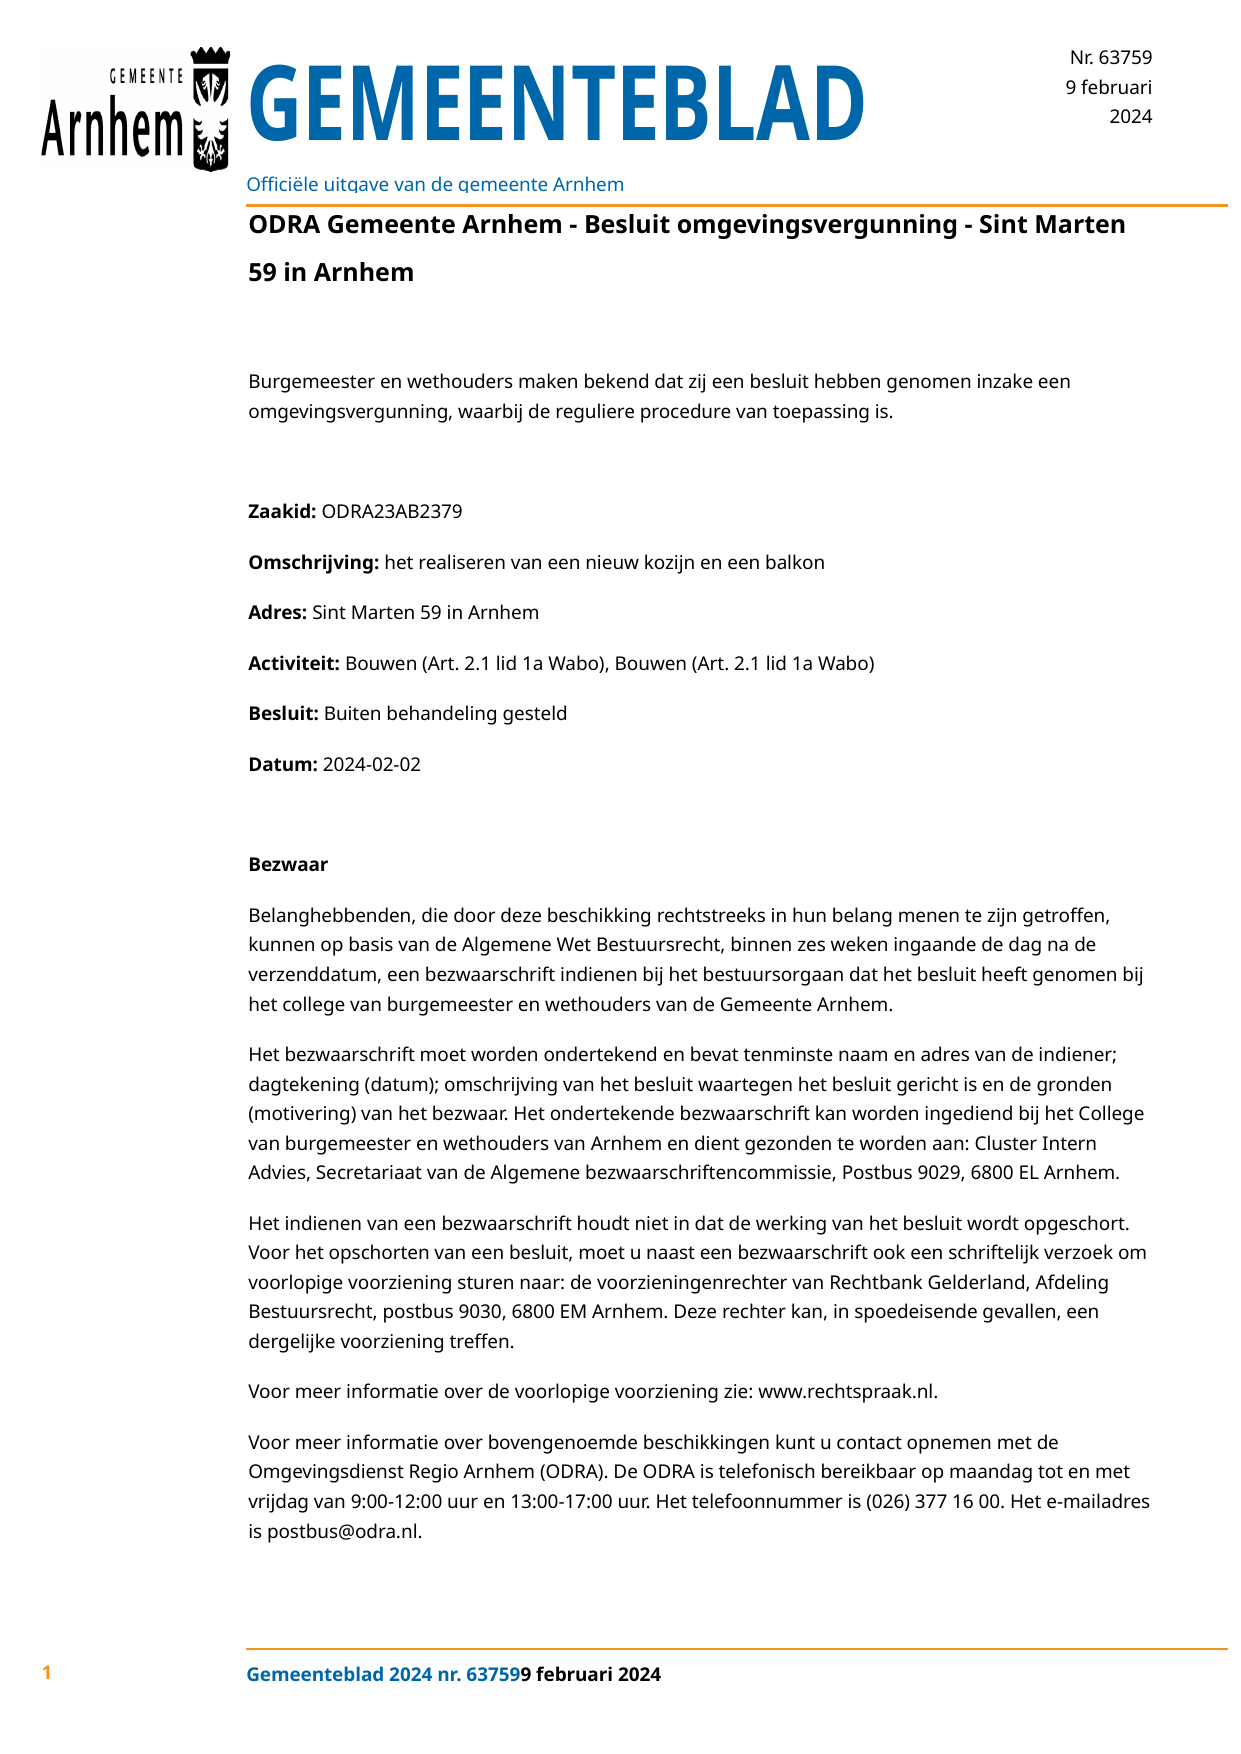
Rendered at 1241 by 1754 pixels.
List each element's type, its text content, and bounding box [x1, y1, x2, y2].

text Voor meer informatie over bovengenoemde beschikkingen kunt u contact opnemen met de Omgevingsdienst Regio Arnhem (ODRA). De ODRA is telefonisch bereikbaar op maandag tot en met vrijdag van 9:00-12:00 uur en 13:00-17:00 uur. Het telefoonnummer is (026) 377 16 00. Het e-mailadres is postbus@odra.nl. [248, 1429, 1152, 1544]
text Het bezwaarschrift moet worden ondertekend en bevat tenminste naam en adres van de indiener; dagtekening (datum); omschrijving van het besluit waartegen het besluit gericht is en de gronden (motivering) van het bezwaar. Het ondertekende bezwaarschrift kan worden ingediend bij het College van burgemeester en wethouders van Arnhem en dient gezonden te worden aan: Cluster Intern Advies, Secretariaat van de Algemene bezwaarschriftencommissie, Postbus 9029, 6800 EL Arnhem. [248, 1041, 1152, 1185]
text Activiteit: Bouwen (Art. 2.1 lid 1a Wabo), Bouwen (Art. 2.1 lid 1a Wabo) [248, 650, 1152, 676]
text Adres: Sint Marten 59 in Arnhem [248, 599, 1152, 625]
text Voor meer informatie over de voorlopige voorziening zie: www.rechtspraak.nl. [248, 1379, 1152, 1404]
picture [41, 47, 231, 172]
text Omschrijving: het realiseren van een nieuw kozijn en een balkon [248, 549, 1152, 575]
text Zaakid: ODRA23AB2379 [248, 499, 1152, 524]
text Het indienen van een bezwaarschrift houdt niet in dat de werking van het besluit wordt opgeschort. Voor het opschorten van een besluit, moet u naast een bezwaarschrift ook een schriftelijk verzoek om voorlopige voorziening sturen naar: de voorzieningenrechter van Rechtbank Gelderland, Afdeling Bestuursrecht, postbus 9030, 6800 EM Arnhem. Deze rechter kan, in spoedeisende gevallen, een dergelijke voorziening treffen. [248, 1210, 1152, 1354]
text ODRA Gemeente Arnhem - Besluit omgevingsvergunning - Sint Marten 59 in Arnhem [248, 207, 1152, 288]
text Burgemeester en wethouders maken bekend dat zij een besluit hebben genomen inzake een omgevingsvergunning, waarbij de reguliere procedure van toepassing is. [248, 368, 1152, 424]
text Belanghebbenden, die door deze beschikking rechtstreeks in hun belang menen te zijn getroffen, kunnen op basis van de Algemene Wet Bestuursrecht, binnen zes weken ingaande de dag na de verzenddatum, een bezwaarschrift indienen bij het bestuursorgaan dat het besluit heeft genomen bij het college van burgemeester en wethouders van de Gemeente Arnhem. [248, 902, 1152, 1017]
text Datum: 2024-02-02 [248, 751, 1152, 777]
text Besluit: Buiten behandeling gesteld [248, 700, 1152, 726]
text Bezwaar [248, 852, 1152, 877]
